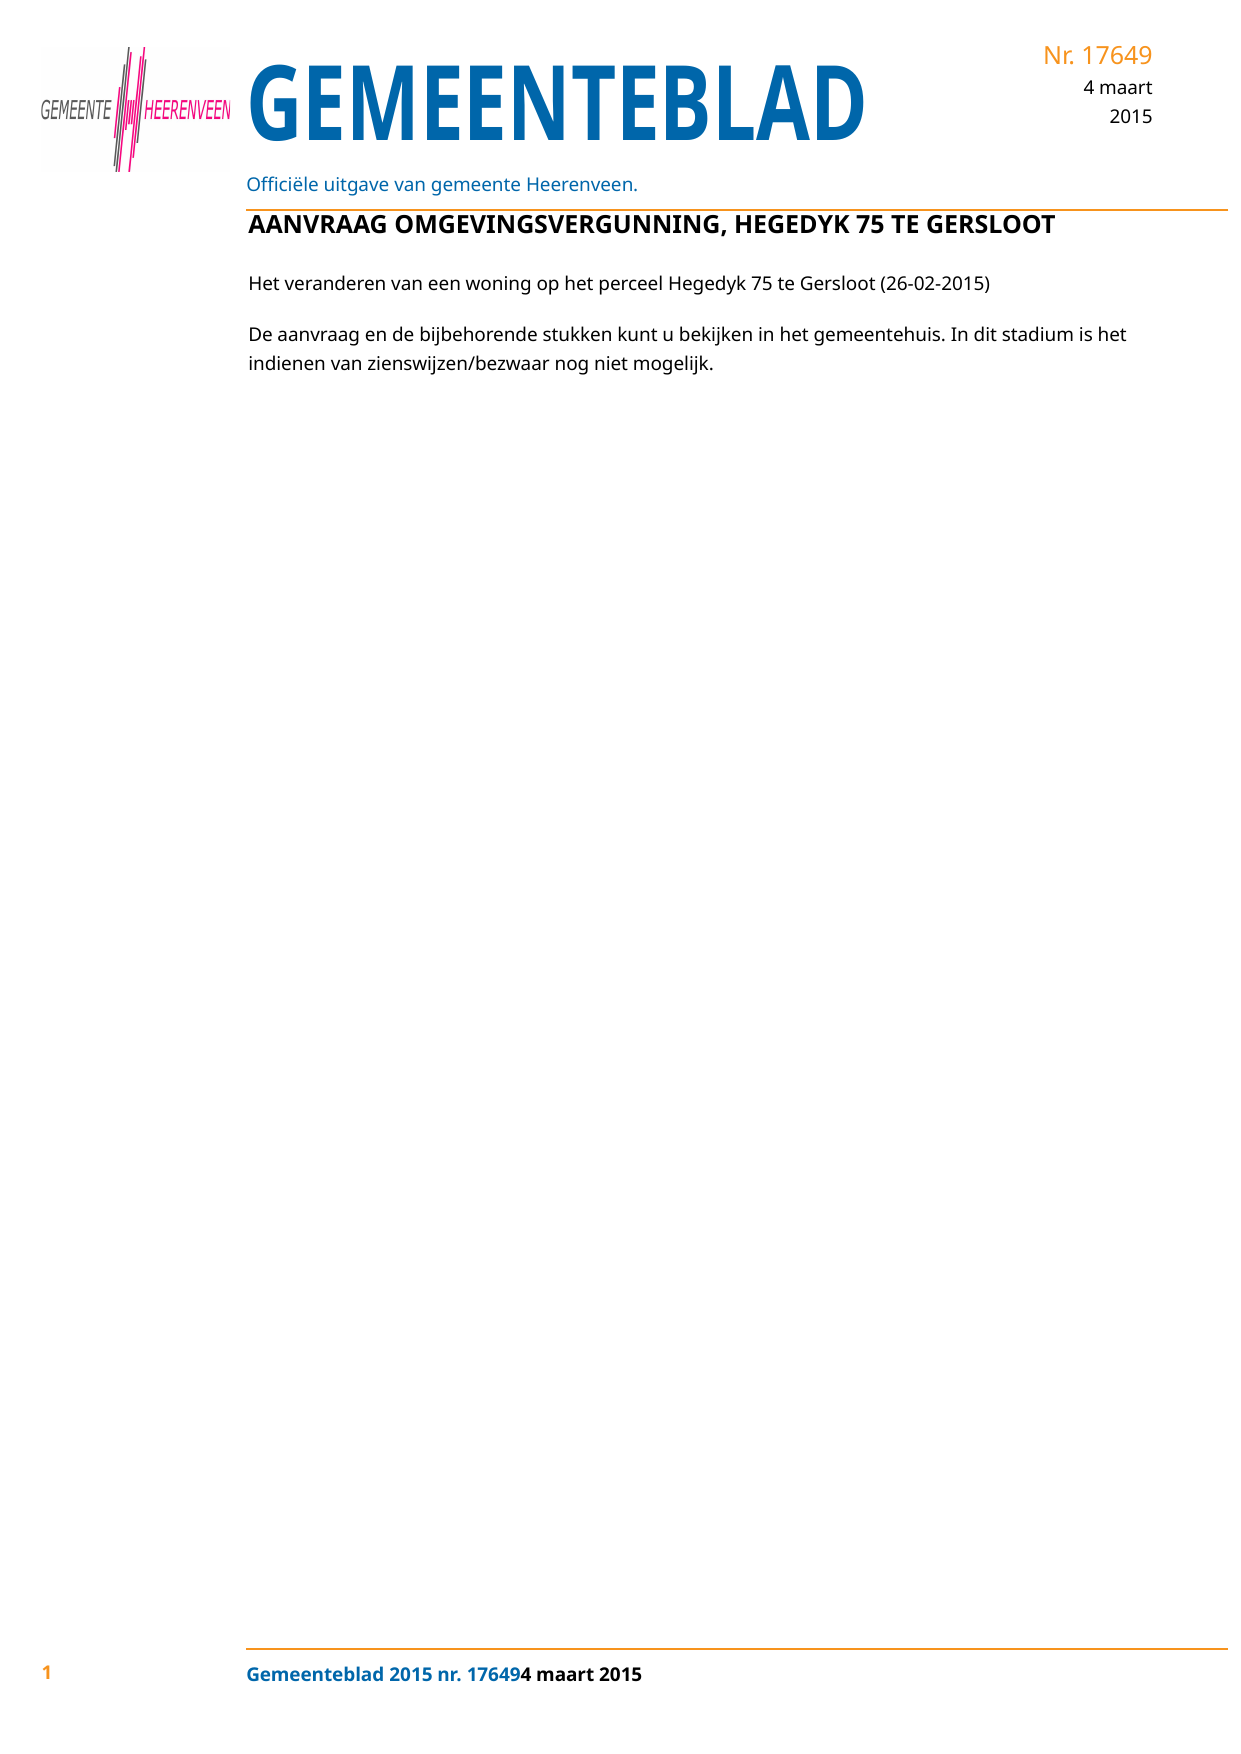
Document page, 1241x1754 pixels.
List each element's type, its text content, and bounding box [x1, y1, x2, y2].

picture [41, 47, 231, 172]
text De aanvraag en de bijbehorende stukken kunt u bekijken in het gemeentehuis. In dit stadium is het indienen van zienswijzen/bezwaar nog niet mogelijk. [248, 321, 1152, 376]
text AANVRAAG OMGEVINGSVERGUNNING, HEGEDYK 75 TE GERSLOOT [248, 211, 1152, 241]
text Het veranderen van een woning op het perceel Hegedyk 75 te Gersloot (26-02-2015) [248, 270, 1152, 296]
